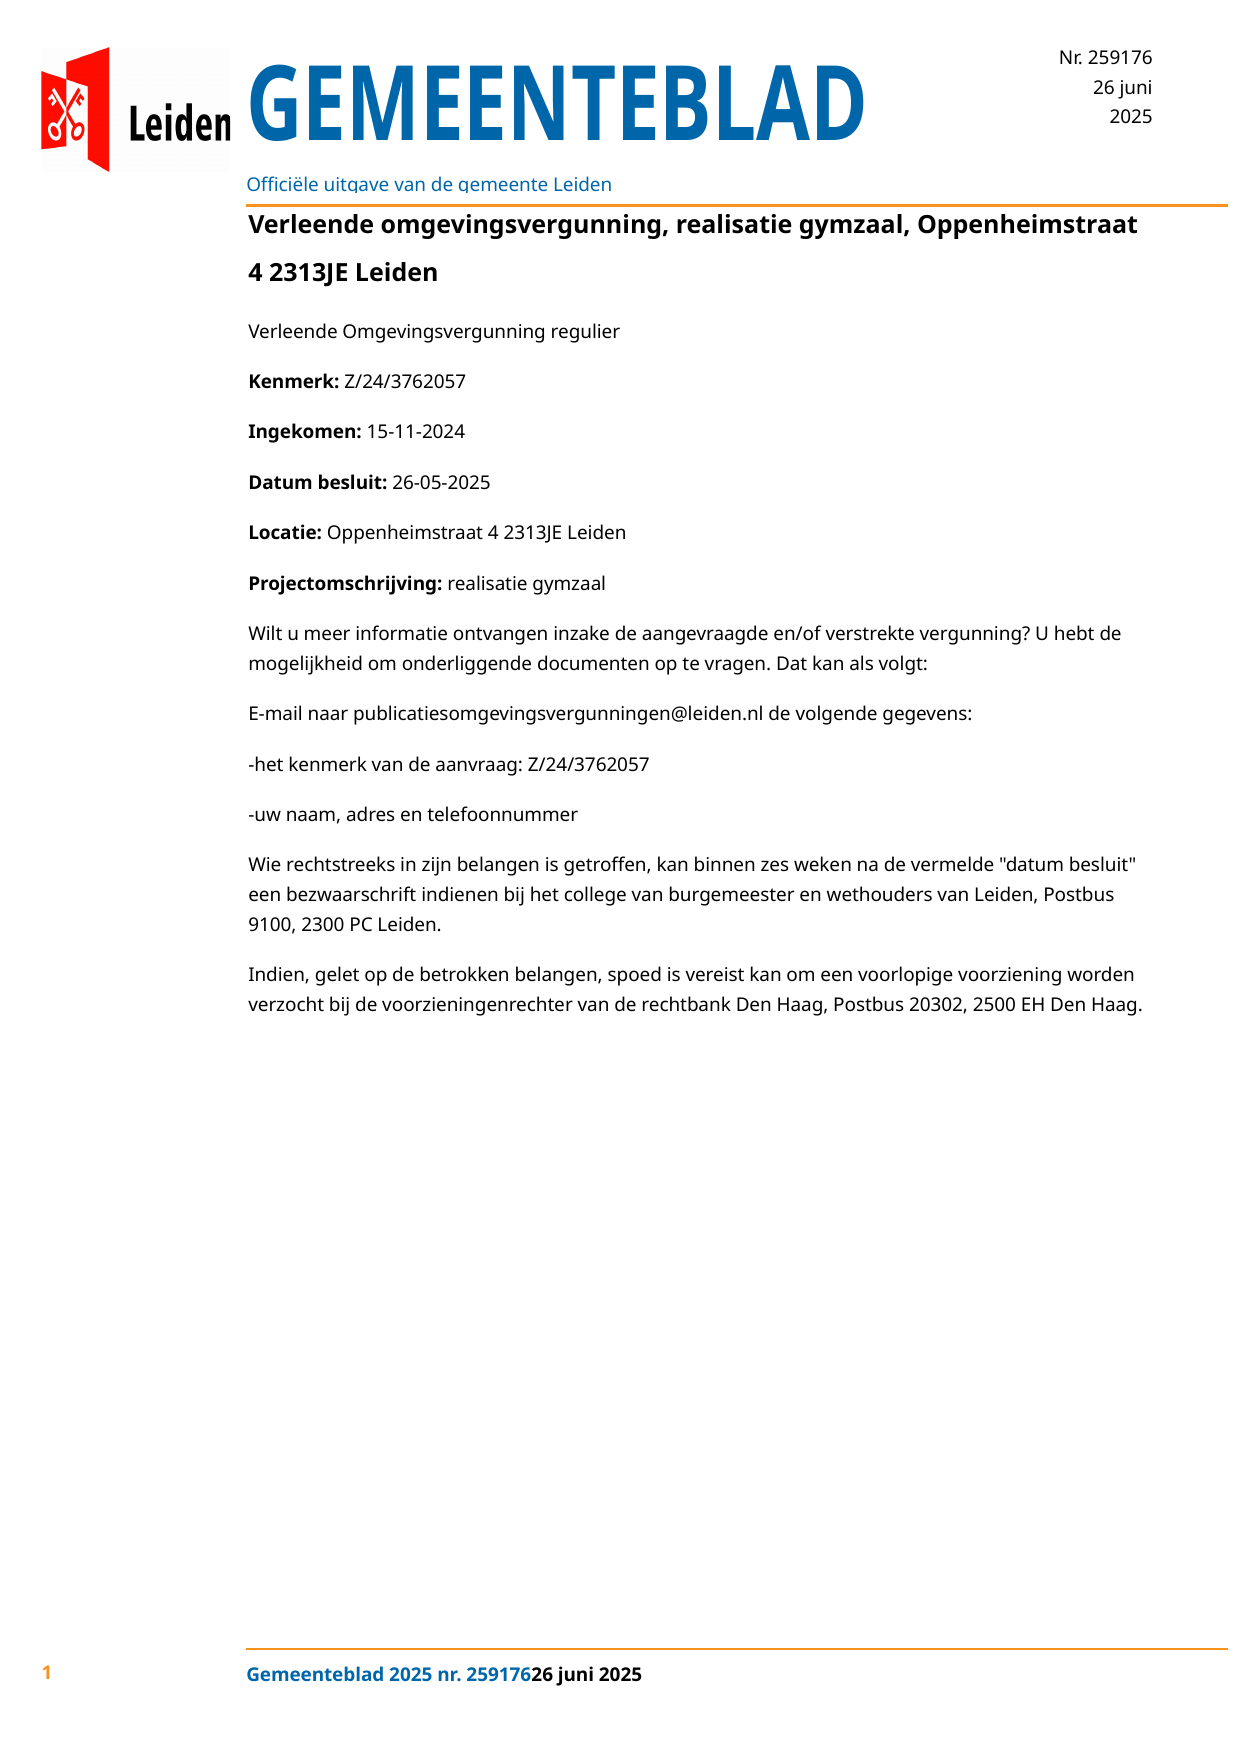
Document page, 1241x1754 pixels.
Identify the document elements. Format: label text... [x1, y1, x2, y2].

text Indien, gelet op de betrokken belangen, spoed is vereist kan om een voorlopige voorziening worden verzocht bij de voorzieningenrechter van de rechtbank Den Haag, Postbus 20302, 2500 EH Den Haag. [248, 961, 1152, 1017]
text Kenmerk: Z/24/3762057 [248, 368, 1152, 394]
text -uw naam, adres en telefoonnummer [248, 801, 1152, 827]
picture [41, 47, 231, 172]
text Ingekomen: 15-11-2024 [248, 419, 1152, 444]
text Locatie: Oppenheimstraat 4 2313JE Leiden [248, 519, 1152, 545]
text -het kenmerk van de aanvraag: Z/24/3762057 [248, 751, 1152, 777]
text Wie rechtstreeks in zijn belangen is getroffen, kan binnen zes weken na de vermelde "datum besluit" een bezwaarschrift indienen bij het college van burgemeester en wethouders van Leiden, Postbus 9100, 2300 PC Leiden. [248, 852, 1152, 937]
text E-mail naar publicatiesomgevingsvergunningen@leiden.nl de volgende gegevens: [248, 700, 1152, 726]
text Wilt u meer informatie ontvangen inzake de aangevraagde en/of verstrekte vergunning? U hebt de mogelijkheid om onderliggende documenten op te vragen. Dat kan als volgt: [248, 620, 1152, 676]
text Datum besluit: 26-05-2025 [248, 469, 1152, 495]
text Projectomschrijving: realisatie gymzaal [248, 570, 1152, 596]
text Verleende omgevingsvergunning, realisatie gymzaal, Oppenheimstraat 4 2313JE Leiden [248, 207, 1152, 288]
text Verleende Omgevingsvergunning regulier [248, 318, 1152, 344]
